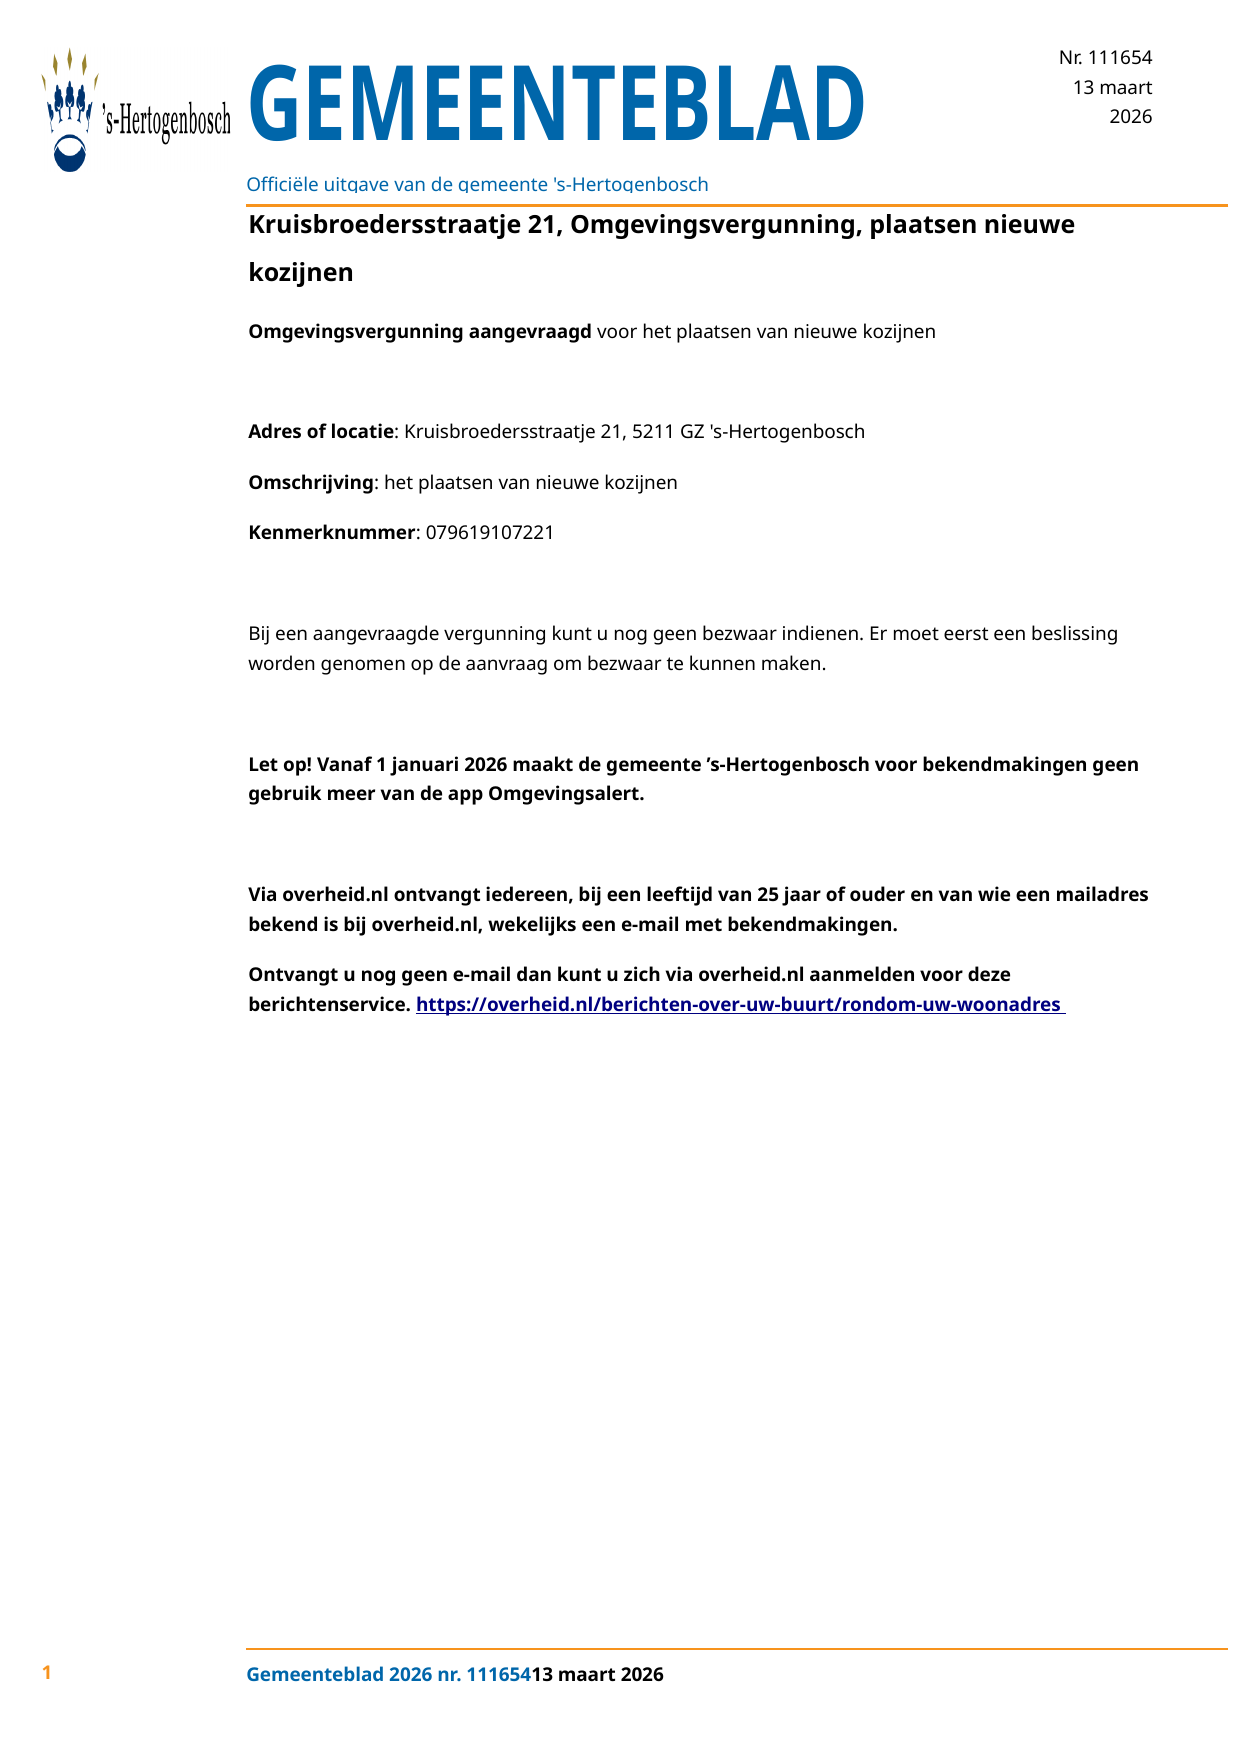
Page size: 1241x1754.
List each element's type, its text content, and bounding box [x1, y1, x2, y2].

text Omgevingsvergunning aangevraagd voor het plaatsen van nieuwe kozijnen [248, 318, 1152, 344]
text Let op! Vanaf 1 januari 2026 maakt de gemeente ’s-Hertogenbosch voor bekendmakingen geen gebruik meer van de app Omgevingsalert. [248, 751, 1152, 806]
text Omschrijving: het plaatsen van nieuwe kozijnen [248, 469, 1152, 495]
text Adres of locatie: Kruisbroedersstraatje 21, 5211 GZ 's-Hertogenbosch [248, 419, 1152, 444]
text Kenmerknummer: 079619107221 [248, 519, 1152, 545]
text Bij een aangevraagde vergunning kunt u nog geen bezwaar indienen. Er moet eerst een beslissing worden genomen op de aanvraag om bezwaar te kunnen maken. [248, 620, 1152, 676]
text Ontvangt u nog geen e-mail dan kunt u zich via overheid.nl aanmelden voor deze berichtenservice. https://overheid.nl/berichten-over-uw-buurt/rondom-uw-woonadres [248, 961, 1152, 1017]
text Kruisbroedersstraatje 21, Omgevingsvergunning, plaatsen nieuwe kozijnen [248, 207, 1152, 288]
picture [41, 47, 231, 172]
text Via overheid.nl ontvangt iedereen, bij een leeftijd van 25 jaar of ouder en van wie een mailadres bekend is bij overheid.nl, wekelijks een e-mail met bekendmakingen. [248, 881, 1152, 937]
